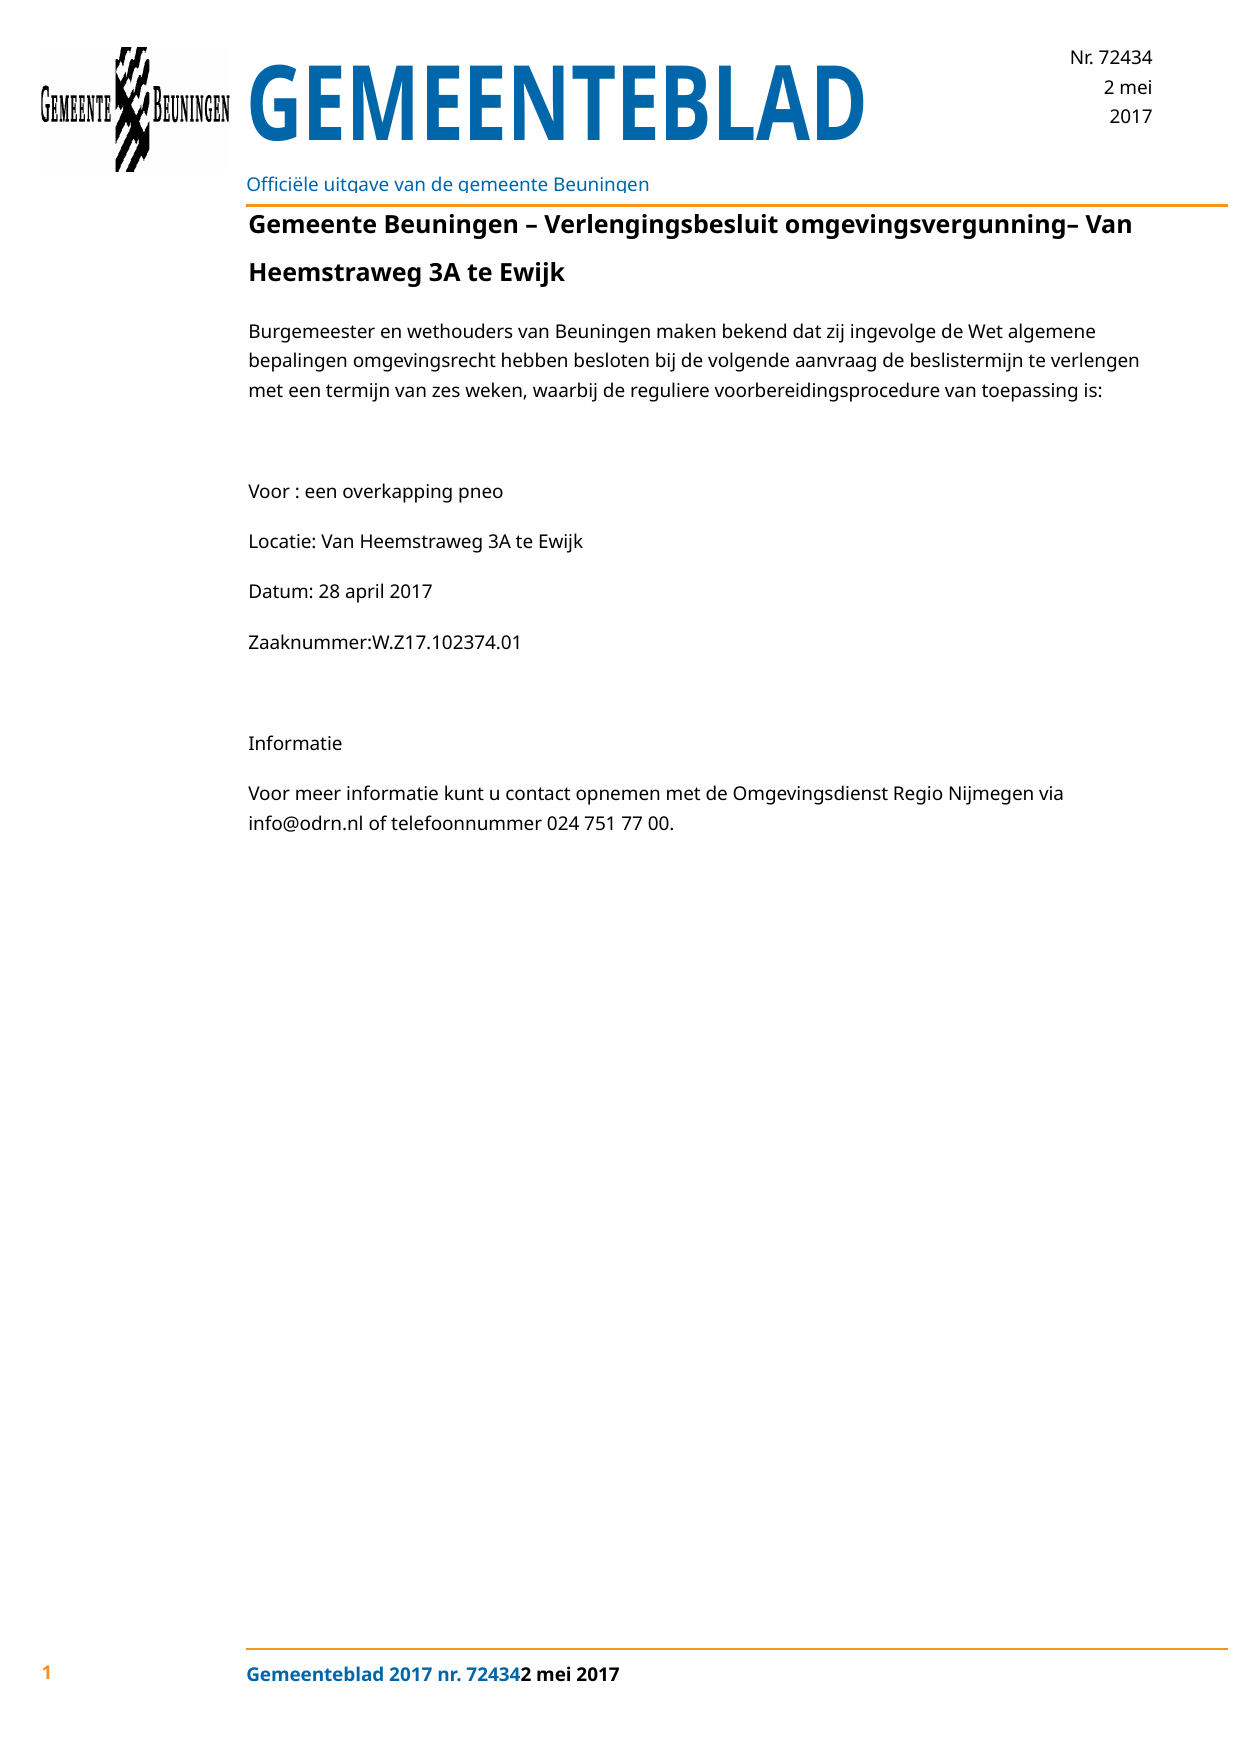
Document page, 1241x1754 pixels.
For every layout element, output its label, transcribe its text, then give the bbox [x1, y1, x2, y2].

text Informatie [248, 730, 1152, 756]
text Voor : een overkapping pneo [248, 478, 1152, 504]
text Burgemeester en wethouders van Beuningen maken bekend dat zij ingevolge de Wet algemene bepalingen omgevingsrecht hebben besloten bij de volgende aanvraag de beslistermijn te verlengen met een termijn van zes weken, waarbij de reguliere voorbereidingsprocedure van toepassing is: [248, 318, 1152, 403]
text Voor meer informatie kunt u contact opnemen met de Omgevingsdienst Regio Nijmegen via info@odrn.nl of telefoonnummer 024 751 77 00. [248, 780, 1152, 836]
text Locatie: Van Heemstraweg 3A te Ewijk [248, 528, 1152, 554]
text Gemeente Beuningen – Verlengingsbesluit omgevingsvergunning– Van Heemstraweg 3A te Ewijk [248, 207, 1152, 288]
text Zaaknummer:W.Z17.102374.01 [248, 629, 1152, 655]
picture [41, 47, 231, 172]
text Datum: 28 april 2017 [248, 579, 1152, 604]
